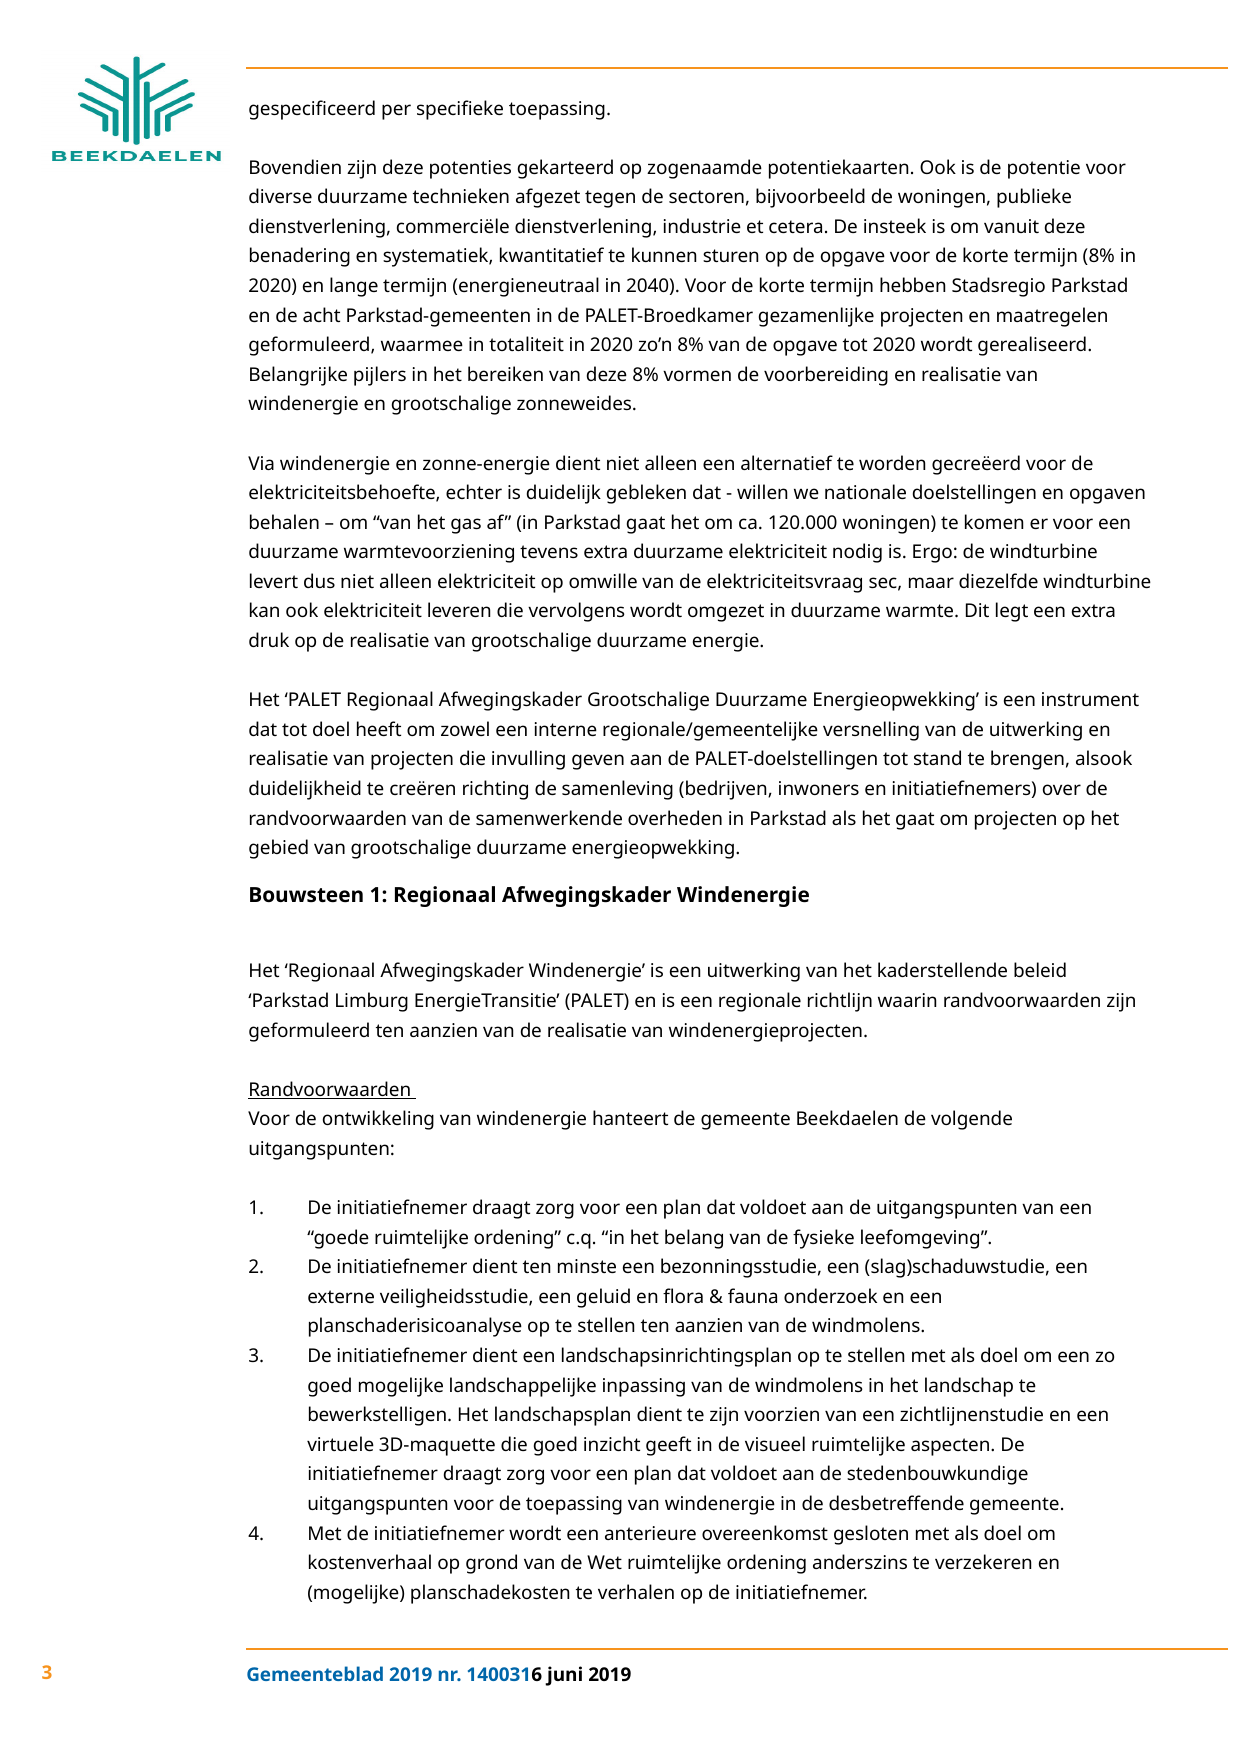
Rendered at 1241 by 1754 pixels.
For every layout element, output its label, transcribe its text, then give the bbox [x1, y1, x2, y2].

text gespecificeerd per specifieke toepassing. [248, 95, 1152, 121]
picture [41, 47, 231, 172]
text Het ‘Regionaal Afwegingskader Windenergie’ is een uitwerking van het kaderstellende beleid ‘Parkstad Limburg EnergieTransitie’ (PALET) en is een regionale richtlijn waarin randvoorwaarden zijn geformuleerd ten aanzien van de realisatie van windenergieprojecten. [248, 958, 1152, 1043]
list Met de initiatiefnemer wordt een anterieure overeenkomst gesloten met als doel om kostenverhaal op grond van de Wet ruimtelijke ordening anderszins te verzekeren en (mogelijke) planschadekosten te verhalen op de initiatiefnemer. [248, 1520, 1152, 1605]
text Randvoorwaarden [248, 1076, 1152, 1102]
text Voor de ontwikkeling van windenergie hanteert de gemeente Beekdaelen de volgende uitgangspunten: [248, 1106, 1152, 1161]
text Het ‘PALET Regionaal Afwegingskader Grootschalige Duurzame Energieopwekking’ is een instrument dat tot doel heeft om zowel een interne regionale/gemeentelijke versnelling van de uitwerking en realisatie van projecten die invulling geven aan de PALET-doelstellingen tot stand te brengen, alsook duidelijkheid te creëren richting de samenleving (bedrijven, inwoners en initiatiefnemers) over de randvoorwaarden van de samenwerkende overheden in Parkstad als het gaat om projecten op het gebied van grootschalige duurzame energieopwekking. [248, 686, 1152, 860]
text Bovendien zijn deze potenties gekarteerd op zogenaamde potentiekaarten. Ook is de potentie voor diverse duurzame technieken afgezet tegen de sectoren, bijvoorbeeld de woningen, publieke dienstverlening, commerciële dienstverlening, industrie et cetera. De insteek is om vanuit deze benadering en systematiek, kwantitatief te kunnen sturen op de opgave voor de korte termijn (8% in 2020) en lange termijn (energieneutraal in 2040). Voor de korte termijn hebben Stadsregio Parkstad en de acht Parkstad-gemeenten in de PALET-Broedkamer gezamenlijke projecten en maatregelen geformuleerd, waarmee in totaliteit in 2020 zo’n 8% van de opgave tot 2020 wordt gerealiseerd. Belangrijke pijlers in het bereiken van deze 8% vormen de voorbereiding en realisatie van windenergie en grootschalige zonneweides. [248, 154, 1152, 416]
list De initiatiefnemer dient een landschapsinrichtingsplan op te stellen met als doel om een zo goed mogelijke landschappelijke inpassing van de windmolens in het landschap te bewerkstelligen. Het landschapsplan dient te zijn voorzien van een zichtlijnenstudie en een virtuele 3D-maquette die goed inzicht geeft in de visueel ruimtelijke aspecten. De initiatiefnemer draagt zorg voor een plan dat voldoet aan de stedenbouwkundige uitgangspunten voor de toepassing van windenergie in de desbetreffende gemeente. [248, 1342, 1152, 1516]
text Bouwsteen 1: Regionaal Afwegingskader Windenergie [248, 880, 1152, 908]
list De initiatiefnemer dient ten minste een bezonningsstudie, een (slag)schaduwstudie, een externe veiligheidsstudie, een geluid en flora & fauna onderzoek en een planschaderisicoanalyse op te stellen ten aanzien van de windmolens. [248, 1253, 1152, 1338]
list De initiatiefnemer draagt zorg voor een plan dat voldoet aan de uitgangspunten van een “goede ruimtelijke ordening” c.q. “in het belang van de fysieke leefomgeving”. [248, 1194, 1152, 1250]
text Via windenergie en zonne-energie dient niet alleen een alternatief te worden gecreëerd voor de elektriciteitsbehoefte, echter is duidelijk gebleken dat - willen we nationale doelstellingen en opgaven behalen – om “van het gas af” (in Parkstad gaat het om ca. 120.000 woningen) te komen er voor een duurzame warmtevoorziening tevens extra duurzame elektriciteit nodig is. Ergo: de windturbine levert dus niet alleen elektriciteit op omwille van de elektriciteitsvraag sec, maar diezelfde windturbine kan ook elektriciteit leveren die vervolgens wordt omgezet in duurzame warmte. Dit legt een extra druk op de realisatie van grootschalige duurzame energie. [248, 450, 1152, 653]
